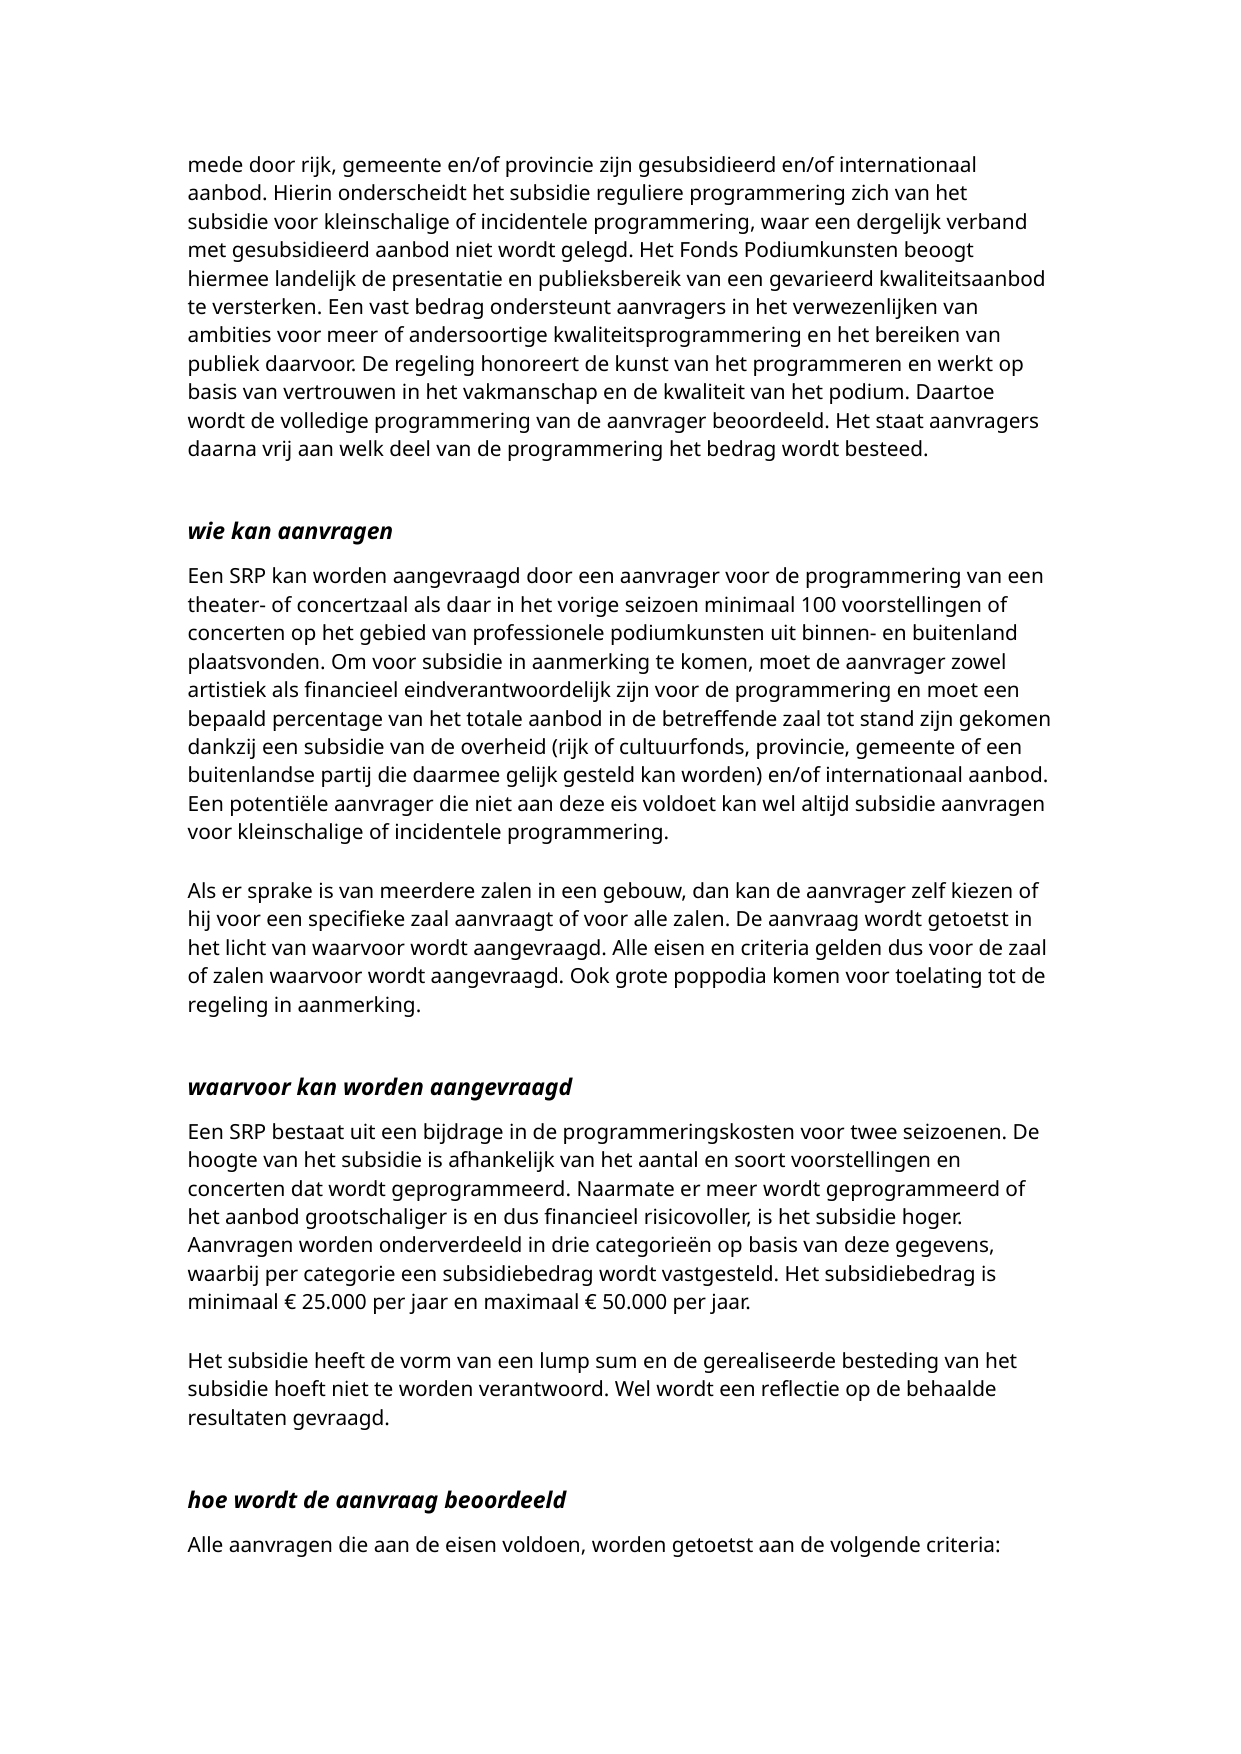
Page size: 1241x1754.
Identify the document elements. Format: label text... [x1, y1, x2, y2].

text Een SRP kan worden aangevraagd door een aanvrager voor de programmering van een theater- of concertzaal als daar in het vorige seizoen minimaal 100 voorstellingen of concerten op het gebied van professionele podiumkunsten uit binnen- en buitenland plaatsvonden. Om voor subsidie in aanmerking te komen, moet de aanvrager zowel artistiek als financieel eindverantwoordelijk zijn voor de programmering en moet een bepaald percentage van het totale aanbod in de betreffende zaal tot stand zijn gekomen dankzij een subsidie van de overheid (rijk of cultuurfonds, provincie, gemeente of een buitenlandse partij die daarmee gelijk gesteld kan worden) en/of internationaal aanbod. Een potentiële aanvrager die niet aan deze eis voldoet kan wel altijd subsidie aanvragen voor kleinschalige of incidentele programmering. [187, 562, 1053, 846]
text Alle aanvragen die aan de eisen voldoen, worden getoetst aan de volgende criteria: [187, 1530, 1053, 1558]
text mede door rijk, gemeente en/of provincie zijn gesubsidieerd en/of internationaal aanbod. Hierin onderscheidt het subsidie reguliere programmering zich van het subsidie voor kleinschalige of incidentele programmering, waar een dergelijk verband met gesubsidieerd aanbod niet wordt gelegd. Het Fonds Podiumkunsten beoogt hiermee landelijk de presentatie en publieksbereik van een gevarieerd kwaliteitsaanbod te versterken. Een vast bedrag ondersteunt aanvragers in het verwezenlijken van ambities voor meer of andersoortige kwaliteitsprogrammering en het bereiken van publiek daarvoor. De regeling honoreert de kunst van het programmeren en werkt op basis van vertrouwen in het vakmanschap en de kwaliteit van het podium. Daartoe wordt de volledige programmering van de aanvrager beoordeeld. Het staat aanvragers daarna vrij aan welk deel van de programmering het bedrag wordt besteed. [187, 150, 1053, 463]
text Als er sprake is van meerdere zalen in een gebouw, dan kan de aanvrager zelf kiezen of hij voor een specifieke zaal aanvraagt of voor alle zalen. De aanvraag wordt getoetst in het licht van waarvoor wordt aangevraagd. Alle eisen en criteria gelden dus voor de zaal of zalen waarvoor wordt aangevraagd. Ook grote poppodia komen voor toelating tot de regeling in aanmerking. [187, 876, 1053, 1018]
subtitle waarvoor kan worden aangevraagd [187, 1071, 1053, 1102]
subtitle hoe wordt de aanvraag beoordeeld [187, 1484, 1053, 1515]
text Een SRP bestaat uit een bijdrage in de programmeringskosten voor twee seizoenen. De hoogte van het subsidie is afhankelijk van het aantal en soort voorstellingen en concerten dat wordt geprogrammeerd. Naarmate er meer wordt geprogrammeerd of het aanbod grootschaliger is en dus financieel risicovoller, is het subsidie hoger. Aanvragen worden onderverdeeld in drie categorieën op basis van deze gegevens, waarbij per categorie een subsidiebedrag wordt vastgesteld. Het subsidiebedrag is minimaal € 25.000 per jaar en maximaal € 50.000 per jaar. [187, 1117, 1053, 1316]
subtitle wie kan aanvragen [187, 515, 1053, 547]
text Het subsidie heeft de vorm van een lump sum en de gerealiseerde besteding van het subsidie hoeft niet te worden verantwoord. Wel wordt een reflectie op de behaalde resultaten gevraagd. [187, 1346, 1053, 1431]
